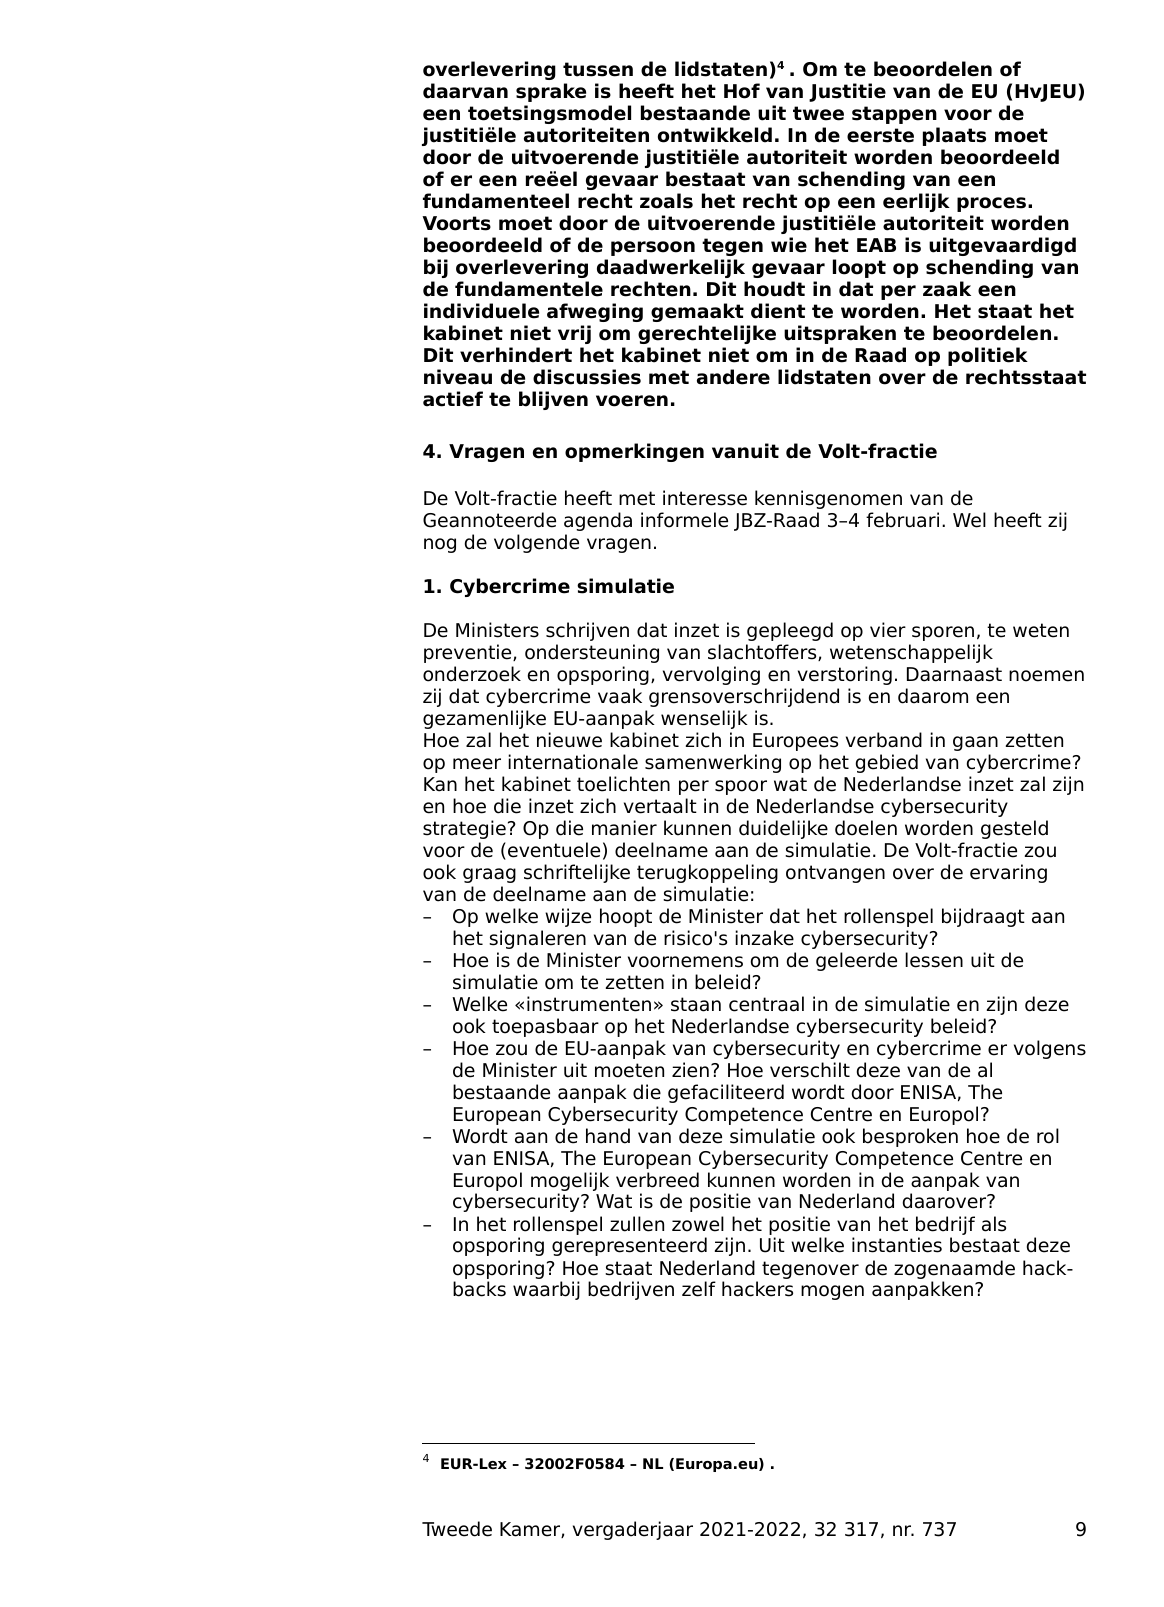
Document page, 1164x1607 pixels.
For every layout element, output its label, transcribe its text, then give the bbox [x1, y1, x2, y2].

text – Welke «instrumenten» staan centraal in de simulatie en zijn deze ook toepasbaar op het Nederlandse cybersecurity beleid? [422, 994, 1087, 1038]
text – In het rollenspel zullen zowel het positie van het bedrijf als opsporing gerepresenteerd zijn. Uit welke instanties bestaat deze opsporing? Hoe staat Nederland tegenover de zogenaamde hack-backs waarbij bedrijven zelf hackers mogen aanpakken? [422, 1213, 1087, 1301]
text De Ministers schrijven dat inzet is gepleegd op vier sporen, te weten preventie, ondersteuning van slachtoffers, wetenschappelijk onderzoek en opsporing, vervolging en verstoring. Daarnaast noemen zij dat cybercrime vaak grensoverschrijdend is en daarom een gezamenlijke EU-aanpak wenselijk is. [422, 620, 1087, 730]
text – Hoe is de Minister voornemens om de geleerde lessen uit de simulatie om te zetten in beleid? [422, 950, 1087, 994]
text EUR-Lex – 32002F0584 – NL (Europa.eu) . [422, 1452, 1087, 1474]
text – Hoe zou de EU-aanpak van cybersecurity en cybercrime er volgens de Minister uit moeten zien? Hoe verschilt deze van de al bestaande aanpak die gefaciliteerd wordt door ENISA, The European Cybersecurity Competence Centre en Europol? [422, 1038, 1087, 1126]
subtitle 1. Cybercrime simulatie [422, 576, 1087, 598]
text – Wordt aan de hand van deze simulatie ook besproken hoe de rol van ENISA, The European Cybersecurity Competence Centre en Europol mogelijk verbreed kunnen worden in de aanpak van cybersecurity? Wat is de positie van Nederland daarover? [422, 1126, 1087, 1213]
text De Volt-fractie heeft met interesse kennisgenomen van de Geannoteerde agenda informele JBZ-Raad 3–4 februari. Wel heeft zij nog de volgende vragen. [422, 488, 1087, 554]
text – Op welke wijze hoopt de Minister dat het rollenspel bijdraagt aan het signaleren van de risico's inzake cybersecurity? [422, 906, 1087, 950]
text overlevering tussen de lidstaten). Om te beoordelen of daarvan sprake is heeft het Hof van Justitie van de EU (HvJEU) een toetsingsmodel bestaande uit twee stappen voor de justitiële autoriteiten ontwikkeld. In de eerste plaats moet door de uitvoerende justitiële autoriteit worden beoordeeld of er een reëel gevaar bestaat van schending van een fundamenteel recht zoals het recht op een eerlijk proces. Voorts moet door de uitvoerende justitiële autoriteit worden beoordeeld of de persoon tegen wie het EAB is uitgevaardigd bij overlevering daadwerkelijk gevaar loopt op schending van de fundamentele rechten. Dit houdt in dat per zaak een individuele afweging gemaakt dient te worden. Het staat het kabinet niet vrij om gerechtelijke uitspraken te beoordelen. Dit verhindert het kabinet niet om in de Raad op politiek niveau de discussies met andere lidstaten over de rechtsstaat actief te blijven voeren. [422, 59, 1087, 411]
subtitle 4. Vragen en opmerkingen vanuit de Volt-fractie [422, 441, 1087, 463]
text Hoe zal het nieuwe kabinet zich in Europees verband in gaan zetten op meer internationale samenwerking op het gebied van cybercrime? Kan het kabinet toelichten per spoor wat de Nederlandse inzet zal zijn en hoe die inzet zich vertaalt in de Nederlandse cybersecurity strategie? Op die manier kunnen duidelijke doelen worden gesteld voor de (eventuele) deelname aan de simulatie. De Volt-fractie zou ook graag schriftelijke terugkoppeling ontvangen over de ervaring van de deelname aan de simulatie: [422, 730, 1087, 906]
